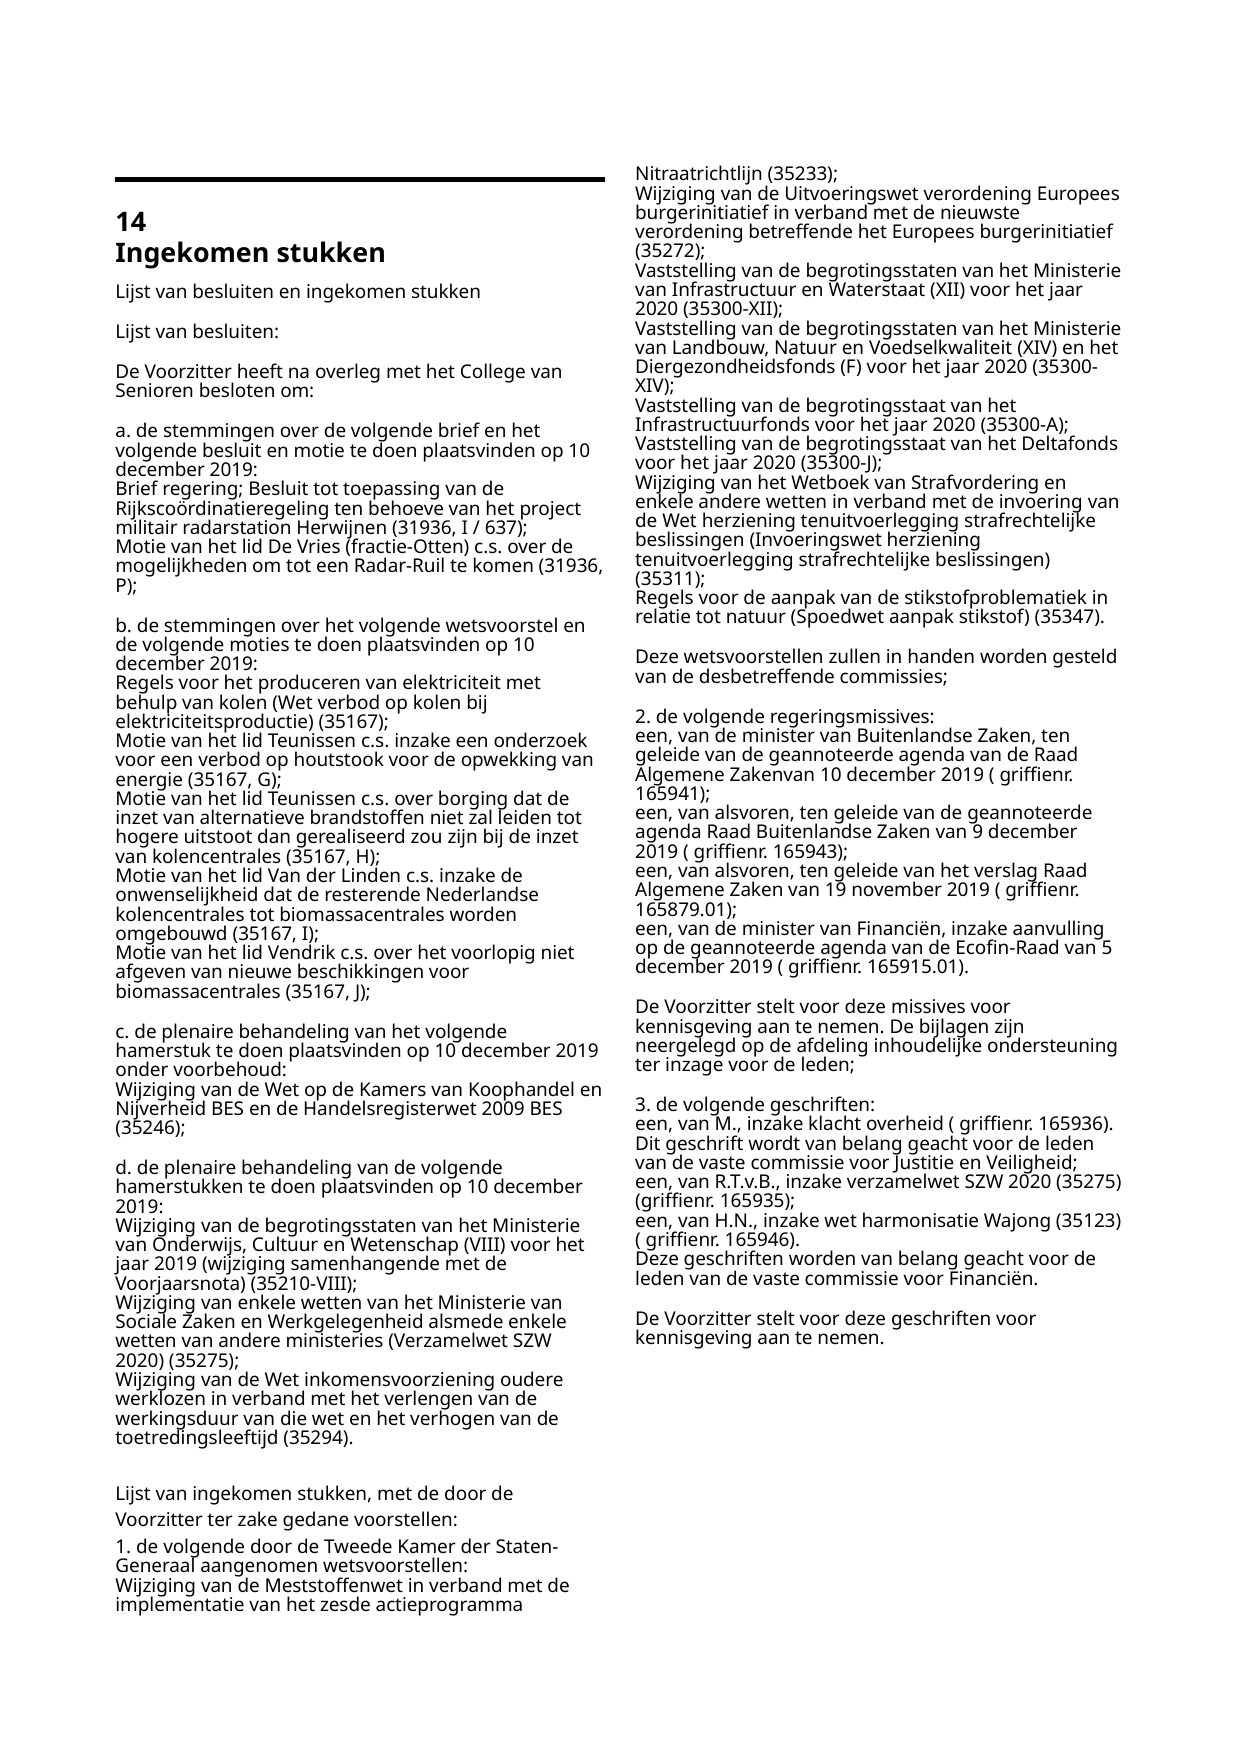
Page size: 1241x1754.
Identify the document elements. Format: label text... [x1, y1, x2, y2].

text d. de plenaire behandeling van de volgende hamerstukken te doen plaatsvinden op 10 december 2019: [115, 1159, 605, 1217]
text c. de plenaire behandeling van het volgende hamerstuk te doen plaatsvinden op 10 december 2019 onder voorbehoud: [115, 1023, 605, 1081]
text De Voorzitter stelt voor deze geschriften voor kennisgeving aan te nemen. [635, 1309, 1125, 1348]
text Regels voor het produceren van elektriciteit met behulp van kolen (Wet verbod op kolen bij elektriciteitsproductie) (35167); [115, 674, 605, 732]
text Lijst van ingekomen stukken, met de door de Voorzitter ter zake gedane voorstellen: [115, 1481, 605, 1532]
text Wijziging van het Wetboek van Strafvordering en enkele andere wetten in verband met de invoering van de Wet herziening tenuitvoerlegging strafrechtelijke beslissingen (Invoeringswet herziening tenuitvoerlegging strafrechtelijke beslissingen) (35311); [635, 474, 1125, 589]
text Deze wetsvoorstellen zullen in handen worden gesteld van de desbetreffende commissies; [635, 648, 1125, 687]
text 1. de volgende door de Tweede Kamer der Staten-Generaal aangenomen wetsvoorstellen: [115, 1538, 605, 1577]
text Motie van het lid Teunissen c.s. inzake een onderzoek voor een verbod op houtstook voor de opwekking van energie (35167, G); [115, 732, 605, 790]
text Brief regering; Besluit tot toepassing van de Rijkscoördinatieregeling ten behoeve van het project militair radarstation Herwijnen (31936, I / 637); [115, 480, 605, 538]
text a. de stemmingen over de volgende brief en het volgende besluit en motie te doen plaatsvinden op 10 december 2019: [115, 422, 605, 480]
text Motie van het lid Vendrik c.s. over het voorlopig niet afgeven van nieuwe beschikkingen voor biomassacentrales (35167, J); [115, 944, 605, 1002]
text Motie van het lid Teunissen c.s. over borging dat de inzet van alternatieve brandstoffen niet zal leiden tot hogere uitstoot dan gerealiseerd zou zijn bij de inzet van kolencentrales (35167, H); [115, 790, 605, 867]
text Motie van het lid De Vries (fractie-Otten) c.s. over de mogelijkheden om tot een Radar-Ruil te komen (31936, P); [115, 538, 605, 596]
text een, van M., inzake klacht overheid ( griffienr. 165936). [635, 1115, 1125, 1135]
text Wijziging van enkele wetten van het Ministerie van Sociale Zaken en Werkgelegenheid alsmede enkele wetten van andere ministeries (Verzamelwet SZW 2020) (35275); [115, 1294, 605, 1371]
text 2. de volgende regeringsmissives: [635, 708, 1125, 727]
text 14 [115, 203, 605, 239]
text Motie van het lid Van der Linden c.s. inzake de onwenselijkheid dat de resterende Nederlandse kolencentrales tot biomassacentrales worden omgebouwd (35167, I); [115, 867, 605, 944]
text Lijst van besluiten: [115, 323, 605, 342]
text Vaststelling van de begrotingsstaten van het Ministerie van Infrastructuur en Waterstaat (XII) voor het jaar 2020 (35300-XII); [635, 262, 1125, 319]
text Vaststelling van de begrotingsstaat van het Infrastructuurfonds voor het jaar 2020 (35300-A); [635, 397, 1125, 435]
text b. de stemmingen over het volgende wetsvoorstel en de volgende moties te doen plaatsvinden op 10 december 2019: [115, 617, 605, 674]
text een, van alsvoren, ten geleide van het verslag Raad Algemene Zaken van 19 november 2019 ( griffienr. 165879.01); [635, 862, 1125, 920]
text een, van H.N., inzake wet harmonisatie Wajong (35123) ( griffienr. 165946). [635, 1212, 1125, 1250]
text De Voorzitter stelt voor deze missives voor kennisgeving aan te nemen. De bijlagen zijn neergelegd op de afdeling inhoudelijke ondersteuning ter inzage voor de leden; [635, 998, 1125, 1075]
text een, van R.T.v.B., inzake verzamelwet SZW 2020 (35275) (griffienr. 165935); [635, 1173, 1125, 1212]
text De Voorzitter heeft na overleg met het College van Senioren besloten om: [115, 363, 605, 402]
text Wijziging van de Uitvoeringswet verordening Europees burgerinitiatief in verband met de nieuwste verordening betreffende het Europees burgerinitiatief (35272); [635, 184, 1125, 262]
text Deze geschriften worden van belang geacht voor de leden van de vaste commissie voor Financiën. [635, 1250, 1125, 1289]
text Ingekomen stukken [115, 239, 605, 283]
text Dit geschrift wordt van belang geacht voor de leden van de vaste commissie voor Justitie en Veiligheid; [635, 1135, 1125, 1173]
text een, van de minister van Financiën, inzake aanvulling op de geannoteerde agenda van de Ecofin-Raad van 5 december 2019 ( griffienr. 165915.01). [635, 920, 1125, 978]
text Wijziging van de Wet op de Kamers van Koophandel en Nijverheid BES en de Handelsregisterwet 2009 BES (35246); [115, 1081, 605, 1138]
text Wijziging van de begrotingsstaten van het Ministerie van Onderwijs, Cultuur en Wetenschap (VIII) voor het jaar 2019 (wijziging samenhangende met de Voorjaarsnota) (35210-VIII); [115, 1217, 605, 1294]
text een, van alsvoren, ten geleide van de geannoteerde agenda Raad Buitenlandse Zaken van 9 december 2019 ( griffienr. 165943); [635, 804, 1125, 862]
text Lijst van besluiten en ingekomen stukken [115, 283, 605, 302]
text Wijziging van de Meststoffenwet in verband met de implementatie van het zesde actieprogramma [115, 1577, 605, 1615]
text een, van de minister van Buitenlandse Zaken, ten geleide van de geannoteerde agenda van de Raad Algemene Zakenvan 10 december 2019 ( griffienr. 165941); [635, 727, 1125, 804]
text Vaststelling van de begrotingsstaat van het Deltafonds voor het jaar 2020 (35300-J); [635, 435, 1125, 474]
text Wijziging van de Wet inkomensvoorziening oudere werklozen in verband met het verlengen van de werkingsduur van die wet en het verhogen van de toetredingsleeftijd (35294). [115, 1371, 605, 1448]
text Vaststelling van de begrotingsstaten van het Ministerie van Landbouw, Natuur en Voedselkwaliteit (XIV) en het Diergezondheidsfonds (F) voor het jaar 2020 (35300-XIV); [635, 319, 1125, 397]
text 3. de volgende geschriften: [635, 1096, 1125, 1115]
text Nitraatrichtlijn (35233); [635, 165, 1125, 184]
text Regels voor de aanpak van de stikstofproblematiek in relatie tot natuur (Spoedwet aanpak stikstof) (35347). [635, 589, 1125, 628]
